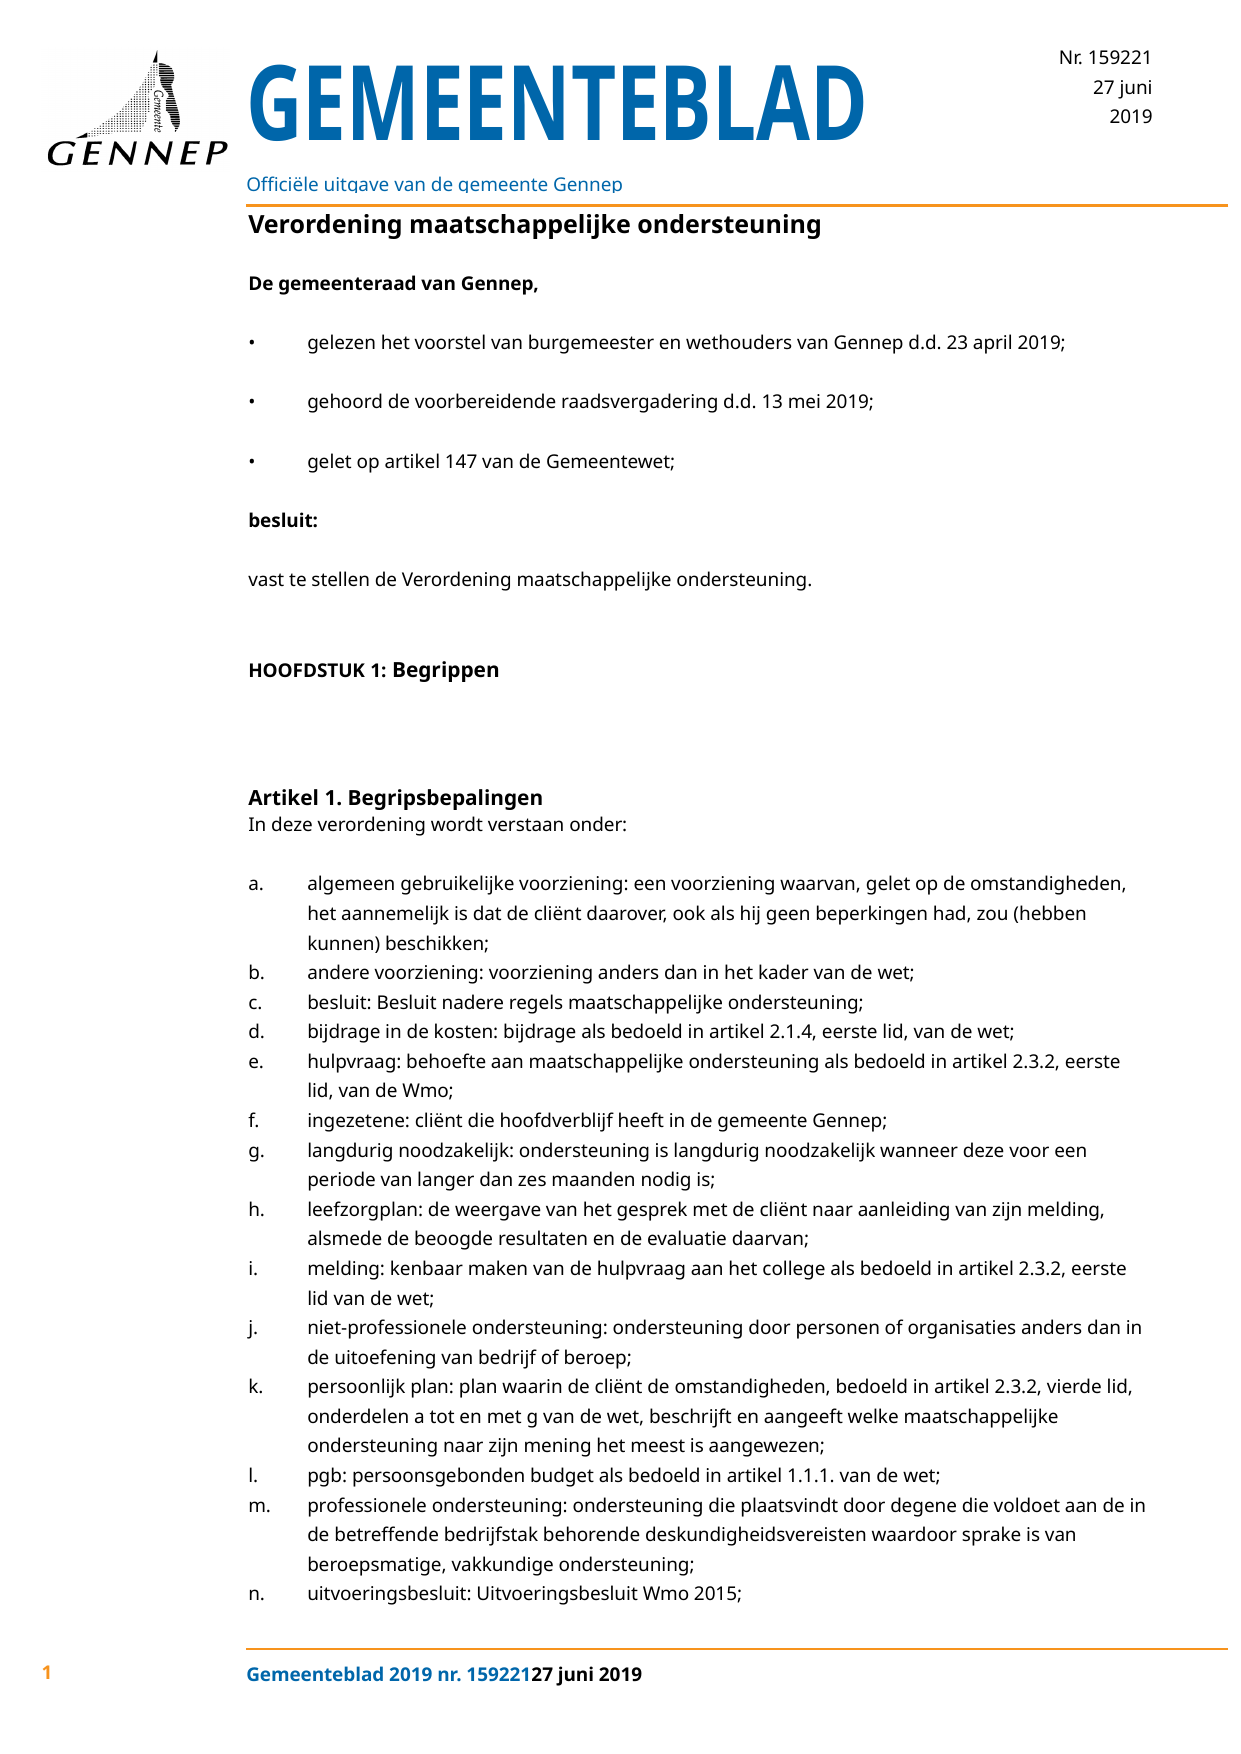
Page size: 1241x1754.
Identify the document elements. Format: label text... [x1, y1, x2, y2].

text vast te stellen de Verordening maatschappelijke ondersteuning. [248, 566, 1152, 592]
list andere voorziening: voorziening anders dan in het kader van de wet; [248, 959, 1152, 985]
list pgb: persoonsgebonden budget als bedoeld in artikel 1.1.1. van de wet; [248, 1462, 1152, 1488]
text besluit: [248, 507, 1152, 533]
list besluit: Besluit nadere regels maatschappelijke ondersteuning; [248, 989, 1152, 1015]
list niet-professionele ondersteuning: ondersteuning door personen of organisaties anders dan in de uitoefening van bedrijf of beroep; [248, 1314, 1152, 1370]
list persoonlijk plan: plan waarin de cliënt de omstandigheden, bedoeld in artikel 2.3.2, vierde lid, onderdelen a tot en met g van de wet, beschrijft en aangeeft welke maatschappelijke ondersteuning naar zijn mening het meest is aangewezen; [248, 1373, 1152, 1458]
list algemeen gebruikelijke voorziening: een voorziening waarvan, gelet op de omstandigheden, het aannemelijk is dat de cliënt daarover, ook als hij geen beperkingen had, zou (hebben kunnen) beschikken; [248, 871, 1152, 956]
text Verordening maatschappelijke ondersteuning [248, 207, 1152, 241]
list gelet op artikel 147 van de Gemeentewet; [248, 448, 1152, 473]
list hulpvraag: behoefte aan maatschappelijke ondersteuning als bedoeld in artikel 2.3.2, eerste lid, van de Wmo; [248, 1048, 1152, 1103]
list melding: kenbaar maken van de hulpvraag aan het college als bedoeld in artikel 2.3.2, eerste lid van de wet; [248, 1255, 1152, 1311]
list leefzorgplan: de weergave van het gesprek met de cliënt naar aanleiding van zijn melding, alsmede de beoogde resultaten en de evaluatie daarvan; [248, 1196, 1152, 1251]
text De gemeenteraad van Gennep, [248, 270, 1152, 296]
text Artikel 1. Begripsbepalingen [248, 783, 1152, 811]
list langdurig noodzakelijk: ondersteuning is langdurig noodzakelijk wanneer deze voor een periode van langer dan zes maanden nodig is; [248, 1137, 1152, 1192]
list uitvoeringsbesluit: Uitvoeringsbesluit Wmo 2015; [248, 1581, 1152, 1606]
list gelezen het voorstel van burgemeester en wethouders van Gennep d.d. 23 april 2019; [248, 329, 1152, 355]
list bijdrage in de kosten: bijdrage als bedoeld in artikel 2.1.4, eerste lid, van de wet; [248, 1018, 1152, 1044]
list professionele ondersteuning: ondersteuning die plaatsvindt door degene die voldoet aan de in de betreffende bedrijfstak behorende deskundigheidsvereisten waardoor sprake is van beroepsmatige, vakkundige ondersteuning; [248, 1492, 1152, 1577]
list gehoord de voorbereidende raadsvergadering d.d. 13 mei 2019; [248, 389, 1152, 414]
list ingezetene: cliënt die hoofdverblijf heeft in de gemeente Gennep; [248, 1107, 1152, 1133]
picture [41, 47, 231, 172]
text HOOFDSTUK 1: Begrippen [248, 655, 1152, 683]
text In deze verordening wordt verstaan onder: [248, 811, 1152, 837]
